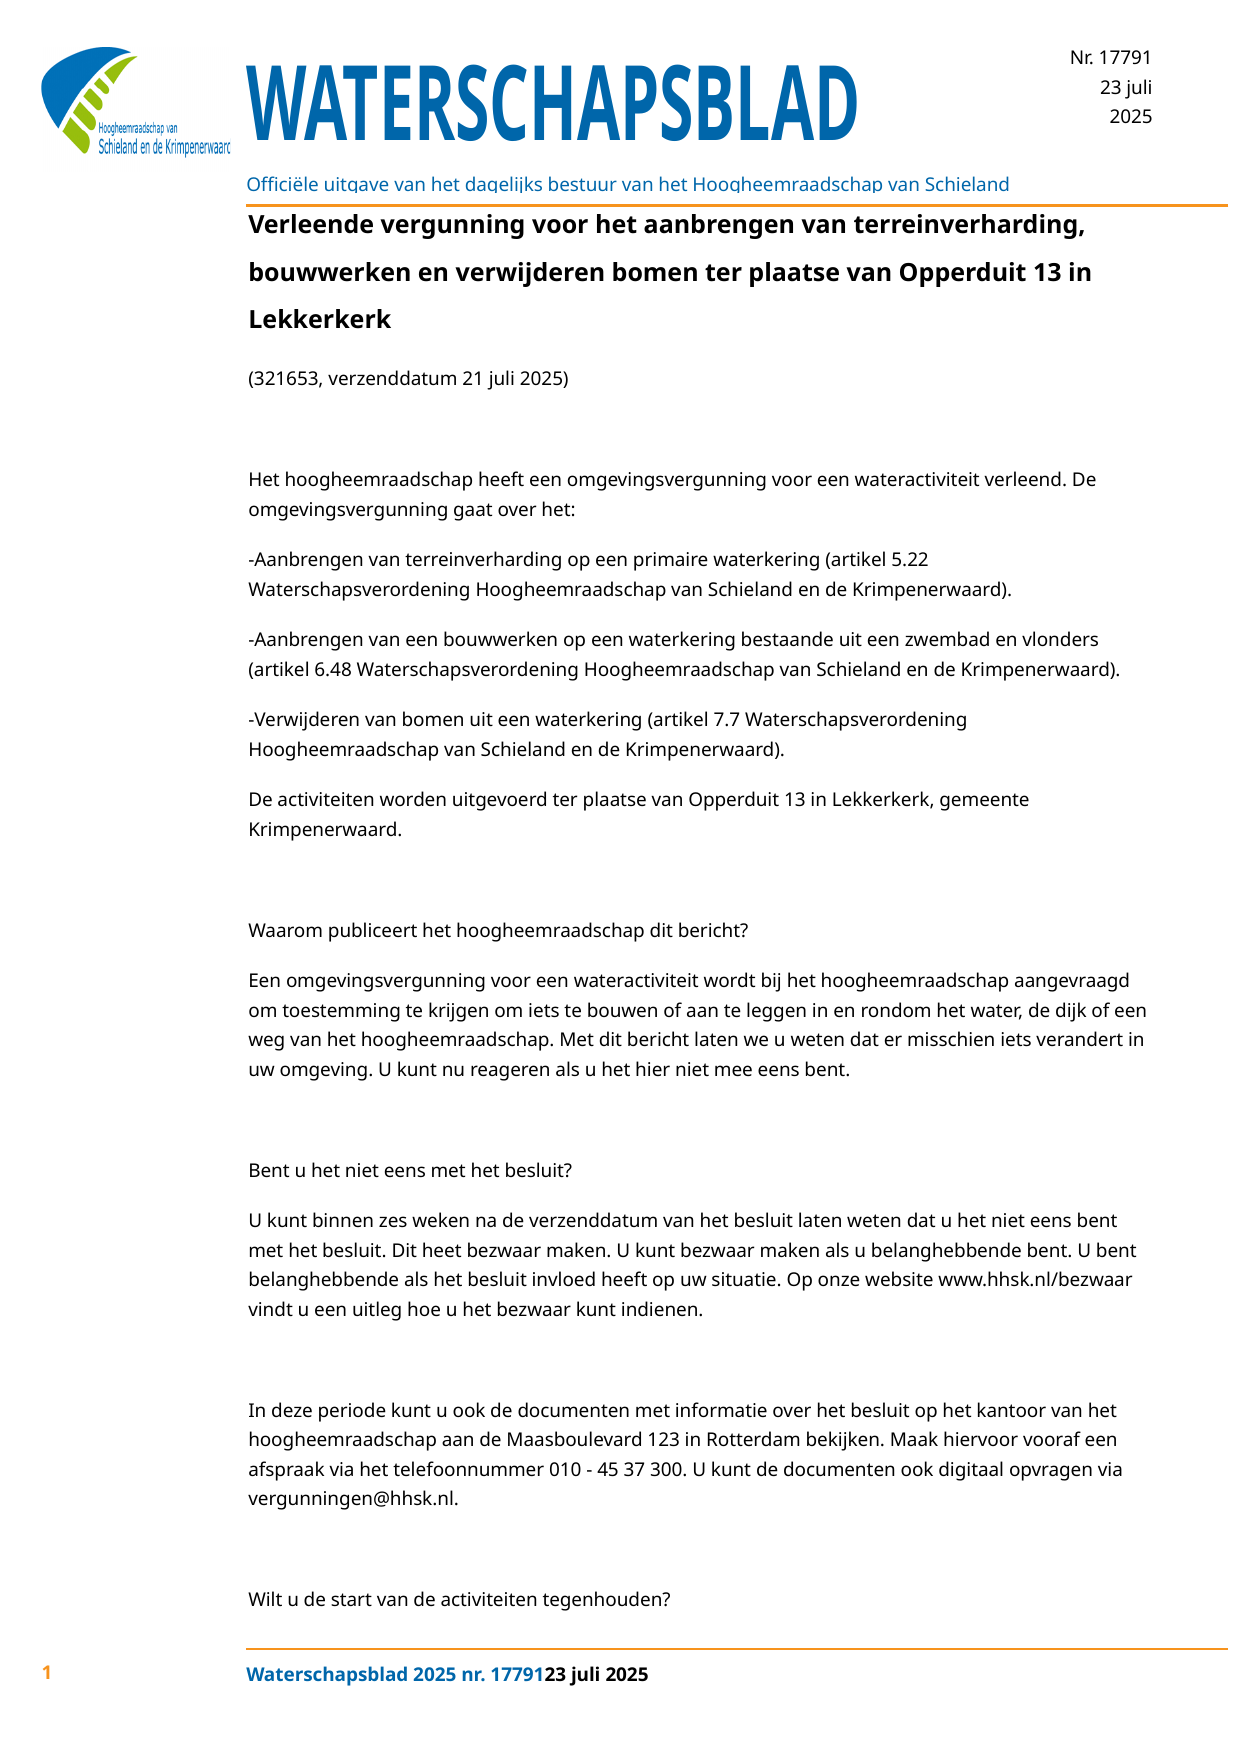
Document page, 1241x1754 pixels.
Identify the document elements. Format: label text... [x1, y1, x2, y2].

text Bent u het niet eens met het besluit? [248, 1157, 1152, 1182]
text U kunt binnen zes weken na de verzenddatum van het besluit laten weten dat u het niet eens bent met het besluit. Dit heet bezwaar maken. U kunt bezwaar maken als u belanghebbende bent. U bent belanghebbende als het besluit invloed heeft op uw situatie. Op onze website www.hhsk.nl/bezwaar vindt u een uitleg hoe u het bezwaar kunt indienen. [248, 1207, 1152, 1322]
text Waarom publiceert het hoogheemraadschap dit bericht? [248, 917, 1152, 942]
text (321653, verzenddatum 21 juli 2025) [248, 366, 1152, 391]
text Wilt u de start van de activiteiten tegenhouden? [248, 1586, 1152, 1612]
text -Aanbrengen van terreinverharding op een primaire waterkering (artikel 5.22 Waterschapsverordening Hoogheemraadschap van Schieland en de Krimpenerwaard). [248, 546, 1152, 602]
text Verleende vergunning voor het aanbrengen van terreinverharding, bouwwerken en verwijderen bomen ter plaatse van Opperduit 13 in Lekkerkerk [248, 207, 1152, 336]
text -Aanbrengen van een bouwwerken op een waterkering bestaande uit een zwembad en vlonders (artikel 6.48 Waterschapsverordening Hoogheemraadschap van Schieland en de Krimpenerwaard). [248, 626, 1152, 682]
text Een omgevingsvergunning voor een wateractiviteit wordt bij het hoogheemraadschap aangevraagd om toestemming te krijgen om iets te bouwen of aan te leggen in en rondom het water, de dijk of een weg van het hoogheemraadschap. Met dit bericht laten we u weten dat er misschien iets verandert in uw omgeving. U kunt nu reageren als u het hier niet mee eens bent. [248, 967, 1152, 1082]
picture [41, 47, 231, 172]
text In deze periode kunt u ook de documenten met informatie over het besluit op het kantoor van het hoogheemraadschap aan de Maasboulevard 123 in Rotterdam bekijken. Maak hiervoor vooraf een afspraak via het telefoonnummer 010 - 45 37 300. U kunt de documenten ook digitaal opvragen via vergunningen@hhsk.nl. [248, 1397, 1152, 1511]
text -Verwijderen van bomen uit een waterkering (artikel 7.7 Waterschapsverordening Hoogheemraadschap van Schieland en de Krimpenerwaard). [248, 706, 1152, 762]
text Het hoogheemraadschap heeft een omgevingsvergunning voor een wateractiviteit verleend. De omgevingsvergunning gaat over het: [248, 466, 1152, 522]
text De activiteiten worden uitgevoerd ter plaatse van Opperduit 13 in Lekkerkerk, gemeente Krimpenerwaard. [248, 786, 1152, 842]
